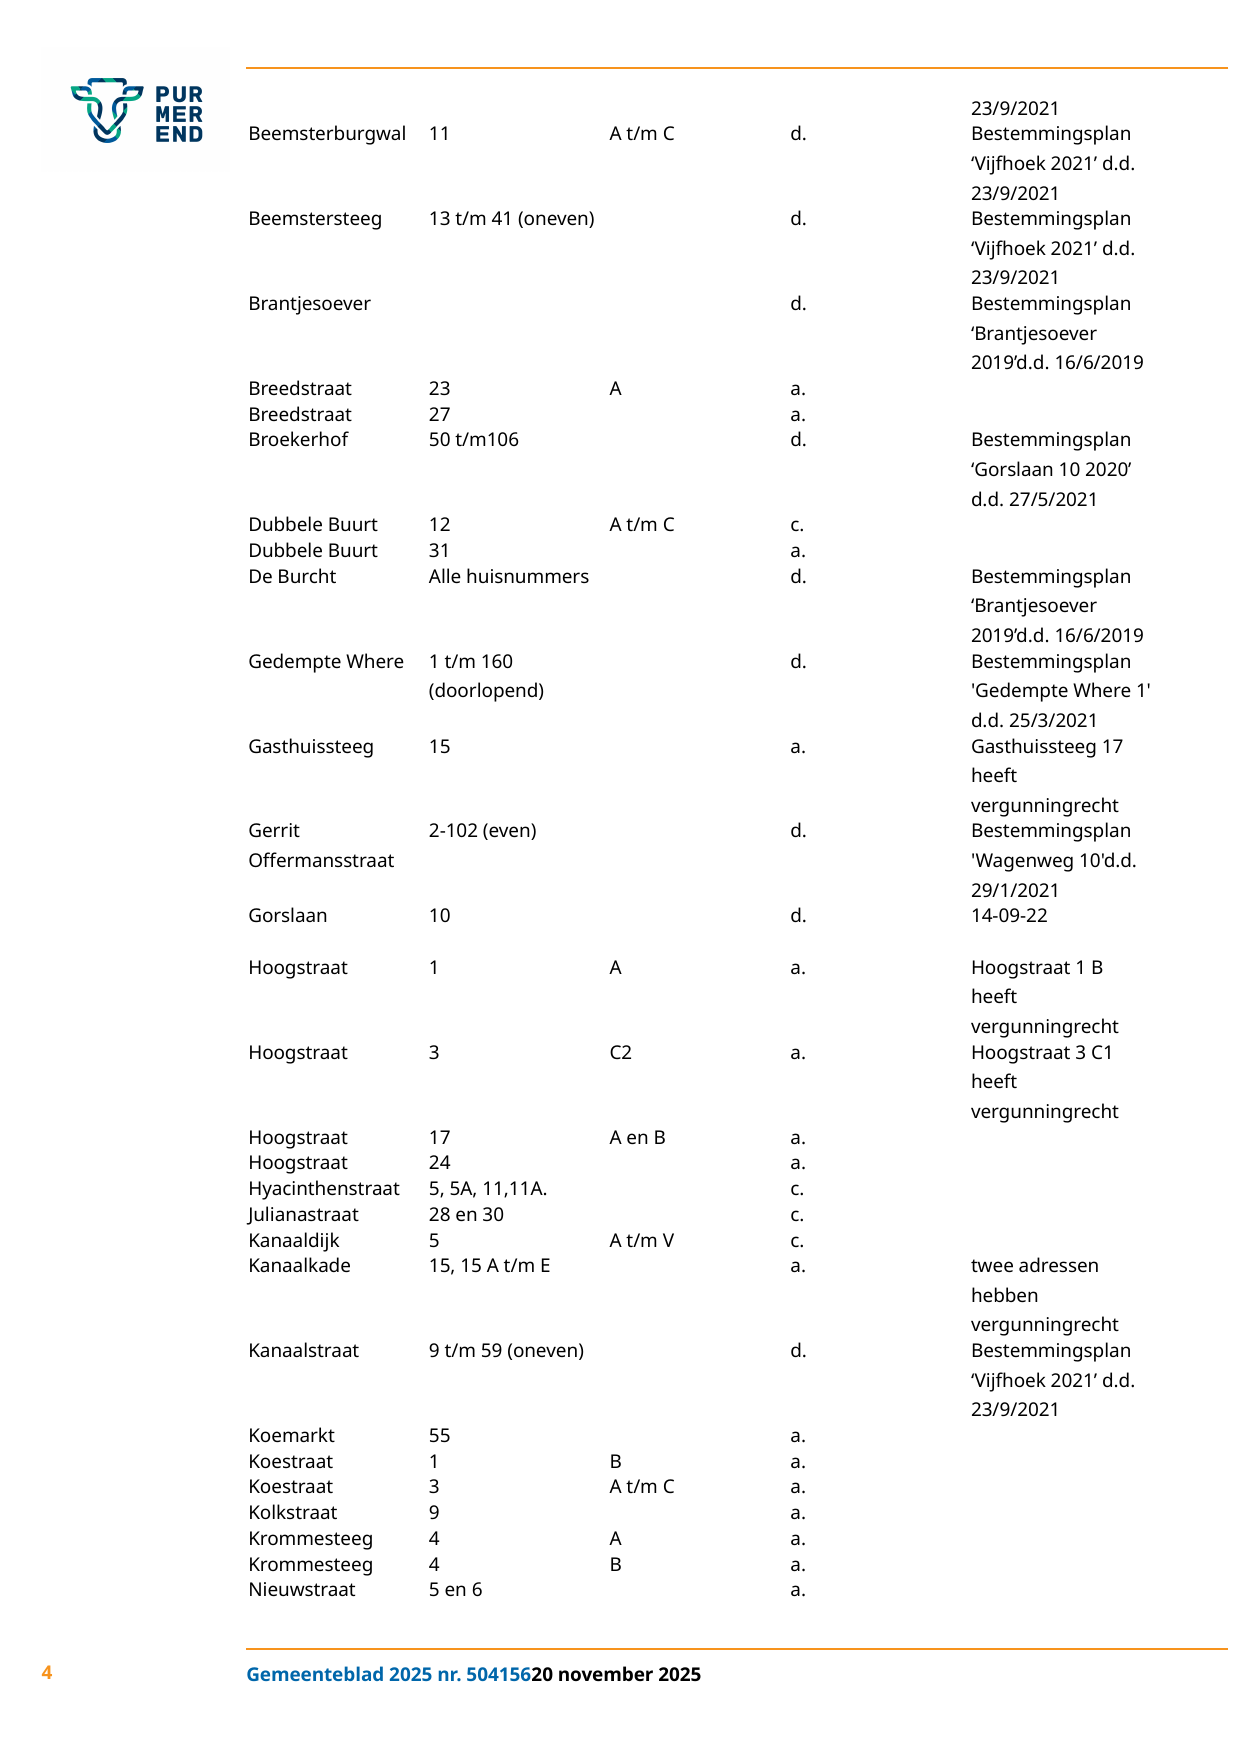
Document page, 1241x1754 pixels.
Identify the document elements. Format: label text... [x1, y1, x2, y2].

table_cell [971, 1525, 1152, 1551]
table_cell a. [790, 1124, 971, 1149]
table_cell Breedstraat [248, 401, 429, 427]
table_cell Breedstraat [248, 375, 429, 401]
table_cell [971, 928, 1152, 954]
table_cell 3 [429, 1474, 609, 1499]
table_cell Broekerhof [248, 427, 429, 512]
table_cell [609, 733, 790, 818]
table_cell [971, 1201, 1152, 1227]
table_cell [971, 537, 1152, 563]
table_cell a. [790, 1500, 971, 1525]
table_cell [609, 928, 790, 954]
table_cell 50 t/m106 [429, 427, 609, 512]
table_cell Dubbele Buurt [248, 512, 429, 537]
table_cell 55 [429, 1422, 609, 1448]
table_cell Krommesteeg [248, 1525, 429, 1551]
table_cell 1 t/m 160 (doorlopend) [429, 648, 609, 733]
table_cell [609, 537, 790, 563]
table_cell [971, 1577, 1152, 1602]
table_cell Hoogstraat [248, 1039, 429, 1124]
table_cell Beemsterburgwal [248, 121, 429, 205]
table_cell [790, 928, 971, 954]
table_cell 1 [429, 954, 609, 1039]
table_cell 5 en 6 [429, 1577, 609, 1602]
table_cell [609, 818, 790, 903]
table_cell [971, 1551, 1152, 1577]
table_cell Brantjesoever [248, 290, 429, 375]
table_cell [609, 563, 790, 648]
table_cell Bestemmingsplan ‘Vijfhoek 2021’ d.d. 23/9/2021 [971, 1338, 1152, 1422]
table_cell a. [790, 537, 971, 563]
table_cell [971, 401, 1152, 427]
table_cell [609, 1422, 790, 1448]
table_cell 28 en 30 [429, 1201, 609, 1227]
table_cell Dubbele Buurt [248, 537, 429, 563]
table_cell Gasthuissteeg [248, 733, 429, 818]
table_cell [248, 95, 429, 121]
table_cell 11 [429, 121, 609, 205]
table_cell c. [790, 1227, 971, 1252]
table_cell Kolkstraat [248, 1500, 429, 1525]
table_cell twee adressen hebben vergunningrecht [971, 1253, 1152, 1337]
table_cell 9 [429, 1500, 609, 1525]
table_cell [609, 401, 790, 427]
table_cell 9 t/m 59 (oneven) [429, 1338, 609, 1422]
table_cell [971, 1227, 1152, 1252]
table_cell a. [790, 401, 971, 427]
table_cell a. [790, 1448, 971, 1474]
table_cell Julianastraat [248, 1201, 429, 1227]
table_cell Bestemmingsplan ‘Brantjesoever 2019’d.d. 16/6/2019 [971, 563, 1152, 648]
table_cell [429, 290, 609, 375]
table_cell [609, 427, 790, 512]
table_cell Hoogstraat [248, 954, 429, 1039]
table_cell B [609, 1448, 790, 1474]
table_cell a. [790, 1577, 971, 1602]
picture [41, 47, 231, 172]
table_cell A [609, 1525, 790, 1551]
table_cell d. [790, 121, 971, 205]
table_cell C2 [609, 1039, 790, 1124]
table_cell [429, 95, 609, 121]
table_cell d. [790, 818, 971, 903]
table_cell [971, 375, 1152, 401]
table_cell c. [790, 1175, 971, 1201]
table_cell d. [790, 1338, 971, 1422]
table_cell [609, 1201, 790, 1227]
table_cell Hoogstraat 1 B heeft vergunningrecht [971, 954, 1152, 1039]
table_cell A t/m C [609, 512, 790, 537]
table_cell a. [790, 1474, 971, 1499]
table_cell a. [790, 375, 971, 401]
table_cell A t/m C [609, 121, 790, 205]
table_cell Krommesteeg [248, 1551, 429, 1577]
table_cell [609, 290, 790, 375]
table_cell Hyacinthenstraat [248, 1175, 429, 1201]
table_cell Bestemmingsplan ‘Vijfhoek 2021’ d.d. 23/9/2021 [971, 205, 1152, 290]
table_cell [971, 1448, 1152, 1474]
table_cell 24 [429, 1150, 609, 1175]
table_cell Kanaaldijk [248, 1227, 429, 1252]
table_cell 1 [429, 1448, 609, 1474]
table_cell 23/9/2021 [971, 95, 1152, 121]
table_cell [609, 205, 790, 290]
table_cell De Burcht [248, 563, 429, 648]
table_cell [790, 95, 971, 121]
table_cell A [609, 954, 790, 1039]
table_cell A [609, 375, 790, 401]
table_cell [609, 1338, 790, 1422]
table_cell 5 [429, 1227, 609, 1252]
table_cell [971, 1474, 1152, 1499]
table_cell A t/m C [609, 1474, 790, 1499]
table_cell Kanaalstraat [248, 1338, 429, 1422]
table_cell a. [790, 1551, 971, 1577]
table_cell d. [790, 563, 971, 648]
table_cell 27 [429, 401, 609, 427]
table_cell 12 [429, 512, 609, 537]
table_cell 15, 15 A t/m E [429, 1253, 609, 1337]
table_cell [609, 648, 790, 733]
table_cell B [609, 1551, 790, 1577]
table_cell Gasthuissteeg 17 heeft vergunningrecht [971, 733, 1152, 818]
table_cell a. [790, 1150, 971, 1175]
table_cell [971, 512, 1152, 537]
table_cell Beemstersteeg [248, 205, 429, 290]
table_cell [609, 1175, 790, 1201]
table_cell 23 [429, 375, 609, 401]
table_cell Hoogstraat 3 C1 heeft vergunningrecht [971, 1039, 1152, 1124]
table_cell [429, 928, 609, 954]
table_cell Gerrit Offermansstraat [248, 818, 429, 903]
table_cell [971, 1422, 1152, 1448]
table_cell a. [790, 1039, 971, 1124]
table_cell c. [790, 1201, 971, 1227]
table_cell [609, 1577, 790, 1602]
table_cell Koemarkt [248, 1422, 429, 1448]
table_cell [609, 95, 790, 121]
table_cell Koestraat [248, 1474, 429, 1499]
table_cell 17 [429, 1124, 609, 1149]
table_cell [609, 1500, 790, 1525]
table_cell 31 [429, 537, 609, 563]
table_cell 14-09-22 [971, 903, 1152, 928]
table_cell A t/m V [609, 1227, 790, 1252]
table_cell 15 [429, 733, 609, 818]
table_cell [971, 1175, 1152, 1201]
table_cell Bestemmingsplan ‘Brantjesoever 2019’d.d. 16/6/2019 [971, 290, 1152, 375]
table_cell 3 [429, 1039, 609, 1124]
table_cell A en B [609, 1124, 790, 1149]
table_cell Gedempte Where [248, 648, 429, 733]
table_cell [971, 1500, 1152, 1525]
table_cell a. [790, 1422, 971, 1448]
table_cell 2-102 (even) [429, 818, 609, 903]
table_cell [609, 1253, 790, 1337]
table_cell a. [790, 733, 971, 818]
table_cell a. [790, 1253, 971, 1337]
table_cell [609, 1150, 790, 1175]
table_cell Bestemmingsplan 'Gedempte Where 1' d.d. 25/3/2021 [971, 648, 1152, 733]
table_cell Koestraat [248, 1448, 429, 1474]
table_cell Bestemmingsplan ‘Gorslaan 10 2020’ d.d. 27/5/2021 [971, 427, 1152, 512]
table_cell 5, 5A, 11,11A. [429, 1175, 609, 1201]
table_cell Gorslaan [248, 903, 429, 928]
table_cell [609, 903, 790, 928]
table_cell 4 [429, 1551, 609, 1577]
table_cell d. [790, 290, 971, 375]
table_cell Alle huisnummers [429, 563, 609, 648]
table_cell 13 t/m 41 (oneven) [429, 205, 609, 290]
table_cell 4 [429, 1525, 609, 1551]
table_cell d. [790, 205, 971, 290]
table_cell Bestemmingsplan 'Wagenweg 10'd.d. 29/1/2021 [971, 818, 1152, 903]
table_cell Bestemmingsplan ‘Vijfhoek 2021’ d.d. 23/9/2021 [971, 121, 1152, 205]
table_cell Hoogstraat [248, 1124, 429, 1149]
table_cell 10 [429, 903, 609, 928]
table_cell Hoogstraat [248, 1150, 429, 1175]
table_cell Nieuwstraat [248, 1577, 429, 1602]
table_cell [248, 928, 429, 954]
table_cell a. [790, 954, 971, 1039]
table_cell d. [790, 903, 971, 928]
table_cell d. [790, 648, 971, 733]
table_cell Kanaalkade [248, 1253, 429, 1337]
table_cell a. [790, 1525, 971, 1551]
table_cell [971, 1124, 1152, 1149]
table_cell [971, 1150, 1152, 1175]
table_cell d. [790, 427, 971, 512]
table_cell c. [790, 512, 971, 537]
